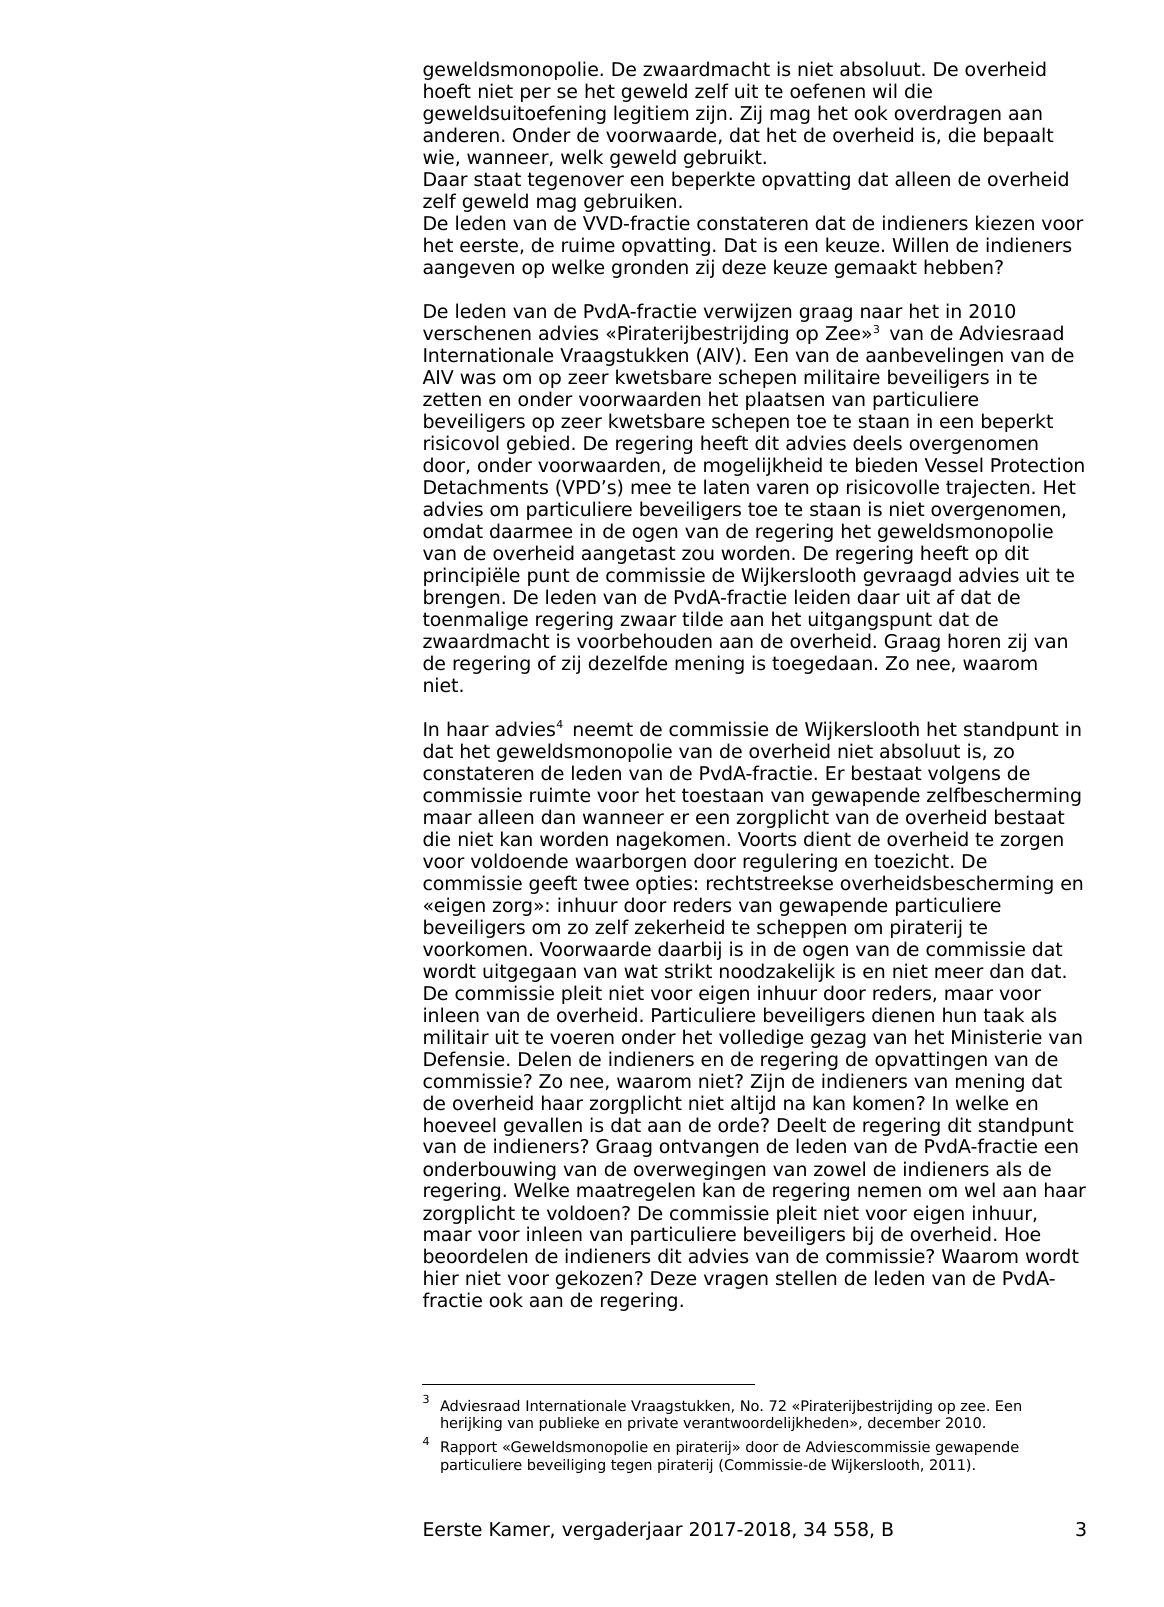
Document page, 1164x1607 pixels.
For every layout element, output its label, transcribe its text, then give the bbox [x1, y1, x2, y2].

text De leden van de VVD-fractie constateren dat de indieners kiezen voor het eerste, de ruime opvatting. Dat is een keuze. Willen de indieners aangeven op welke gronden zij deze keuze gemaakt hebben? [422, 213, 1087, 279]
text In haar advies neemt de commissie de Wijkerslooth het standpunt in dat het geweldsmonopolie van de overheid niet absoluut is, zo constateren de leden van de PvdA-fractie. Er bestaat volgens de commissie ruimte voor het toestaan van gewapende zelfbescherming maar alleen dan wanneer er een zorgplicht van de overheid bestaat die niet kan worden nagekomen. Voorts dient de overheid te zorgen voor voldoende waarborgen door regulering en toezicht. De commissie geeft twee opties: rechtstreekse overheidsbescherming en «eigen zorg»: inhuur door reders van gewapende particuliere beveiligers om zo zelf zekerheid te scheppen om piraterij te voorkomen. Voorwaarde daarbij is in de ogen van de commissie dat wordt uitgegaan van wat strikt noodzakelijk is en niet meer dan dat. De commissie pleit niet voor eigen inhuur door reders, maar voor inleen van de overheid. Particuliere beveiligers dienen hun taak als militair uit te voeren onder het volledige gezag van het Ministerie van Defensie. Delen de indieners en de regering de opvattingen van de commissie? Zo nee, waarom niet? Zijn de indieners van mening dat de overheid haar zorgplicht niet altijd na kan komen? In welke en hoeveel gevallen is dat aan de orde? Deelt de regering dit standpunt van de indieners? Graag ontvangen de leden van de PvdA-fractie een onderbouwing van de overwegingen van zowel de indieners als de regering. Welke maatregelen kan de regering nemen om wel aan haar zorgplicht te voldoen? De commissie pleit niet voor eigen inhuur, maar voor inleen van particuliere beveiligers bij de overheid. Hoe beoordelen de indieners dit advies van de commissie? Waarom wordt hier niet voor gekozen? Deze vragen stellen de leden van de PvdA-fractie ook aan de regering. [422, 719, 1087, 1312]
text Daar staat tegenover een beperkte opvatting dat alleen de overheid zelf geweld mag gebruiken. [422, 169, 1087, 213]
text De leden van de PvdA-fractie verwijzen graag naar het in 2010 verschenen advies «Piraterijbestrijding op Zee» van de Adviesraad Internationale Vraagstukken (AIV). Een van de aanbevelingen van de AIV was om op zeer kwetsbare schepen militaire beveiligers in te zetten en onder voorwaarden het plaatsen van particuliere beveiligers op zeer kwetsbare schepen toe te staan in een beperkt risicovol gebied. De regering heeft dit advies deels overgenomen door, onder voorwaarden, de mogelijkheid te bieden Vessel Protection Detachments (VPD’s) mee te laten varen op risicovolle trajecten. Het advies om particuliere beveiligers toe te staan is niet overgenomen, omdat daarmee in de ogen van de regering het geweldsmonopolie van de overheid aangetast zou worden. De regering heeft op dit principiële punt de commissie de Wijkerslooth gevraagd advies uit te brengen. De leden van de PvdA-fractie leiden daar uit af dat de toenmalige regering zwaar tilde aan het uitgangspunt dat de zwaardmacht is voorbehouden aan de overheid. Graag horen zij van de regering of zij dezelfde mening is toegedaan. Zo nee, waarom niet. [422, 301, 1087, 697]
text Rapport «Geweldsmonopolie en piraterij» door de Adviescommissie gewapende particuliere beveiliging tegen piraterij (Commissie-de Wijkerslooth, 2011). [422, 1435, 1087, 1474]
text geweldsmonopolie. De zwaardmacht is niet absoluut. De overheid hoeft niet per se het geweld zelf uit te oefenen wil die geweldsuitoefening legitiem zijn. Zij mag het ook overdragen aan anderen. Onder de voorwaarde, dat het de overheid is, die bepaalt wie, wanneer, welk geweld gebruikt. [422, 59, 1087, 169]
text Adviesraad Internationale Vraagstukken, No. 72 «Piraterijbestrijding op zee. Een herijking van publieke en private verantwoordelijkheden», december 2010. [422, 1393, 1087, 1432]
